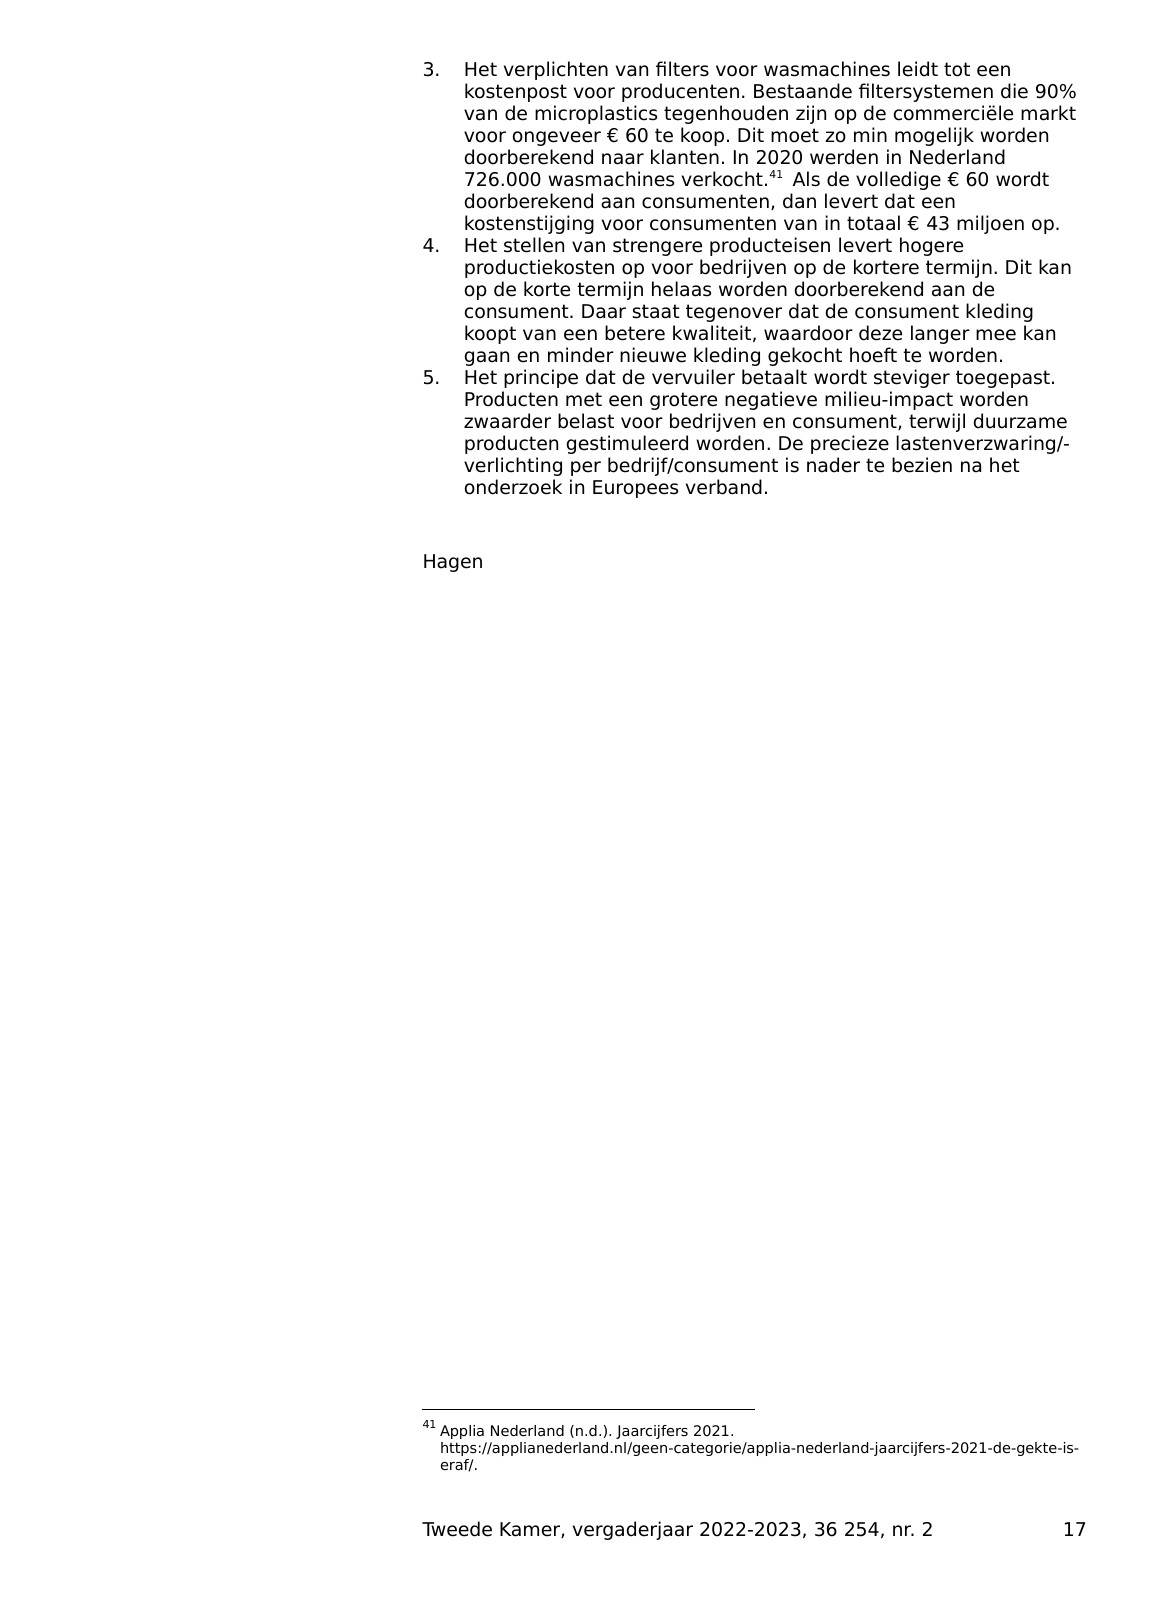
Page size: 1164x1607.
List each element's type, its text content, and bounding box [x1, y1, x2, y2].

text 5. Het principe dat de vervuiler betaalt wordt steviger toegepast. Producten met een grotere negatieve milieu-impact worden zwaarder belast voor bedrijven en consument, terwijl duurzame producten gestimuleerd worden. De precieze lastenverzwaring/-verlichting per bedrijf/consument is nader te bezien na het onderzoek in Europees verband. [422, 367, 1087, 499]
text Applia Nederland (n.d.). Jaarcijfers 2021. https://applianederland.nl/geen-categorie/applia-nederland-jaarcijfers-2021-de-gekte-is-eraf/. [422, 1418, 1087, 1474]
text 3. Het verplichten van filters voor wasmachines leidt tot een kostenpost voor producenten. Bestaande filtersystemen die 90% van de microplastics tegenhouden zijn op de commerciële markt voor ongeveer € 60 te koop. Dit moet zo min mogelijk worden doorberekend naar klanten. In 2020 werden in Nederland 726.000 wasmachines verkocht. Als de volledige € 60 wordt doorberekend aan consumenten, dan levert dat een kostenstijging voor consumenten van in totaal € 43 miljoen op. [422, 59, 1087, 235]
text Hagen [422, 529, 1087, 573]
text 4. Het stellen van strengere producteisen levert hogere productiekosten op voor bedrijven op de kortere termijn. Dit kan op de korte termijn helaas worden doorberekend aan de consument. Daar staat tegenover dat de consument kleding koopt van een betere kwaliteit, waardoor deze langer mee kan gaan en minder nieuwe kleding gekocht hoeft te worden. [422, 235, 1087, 367]
